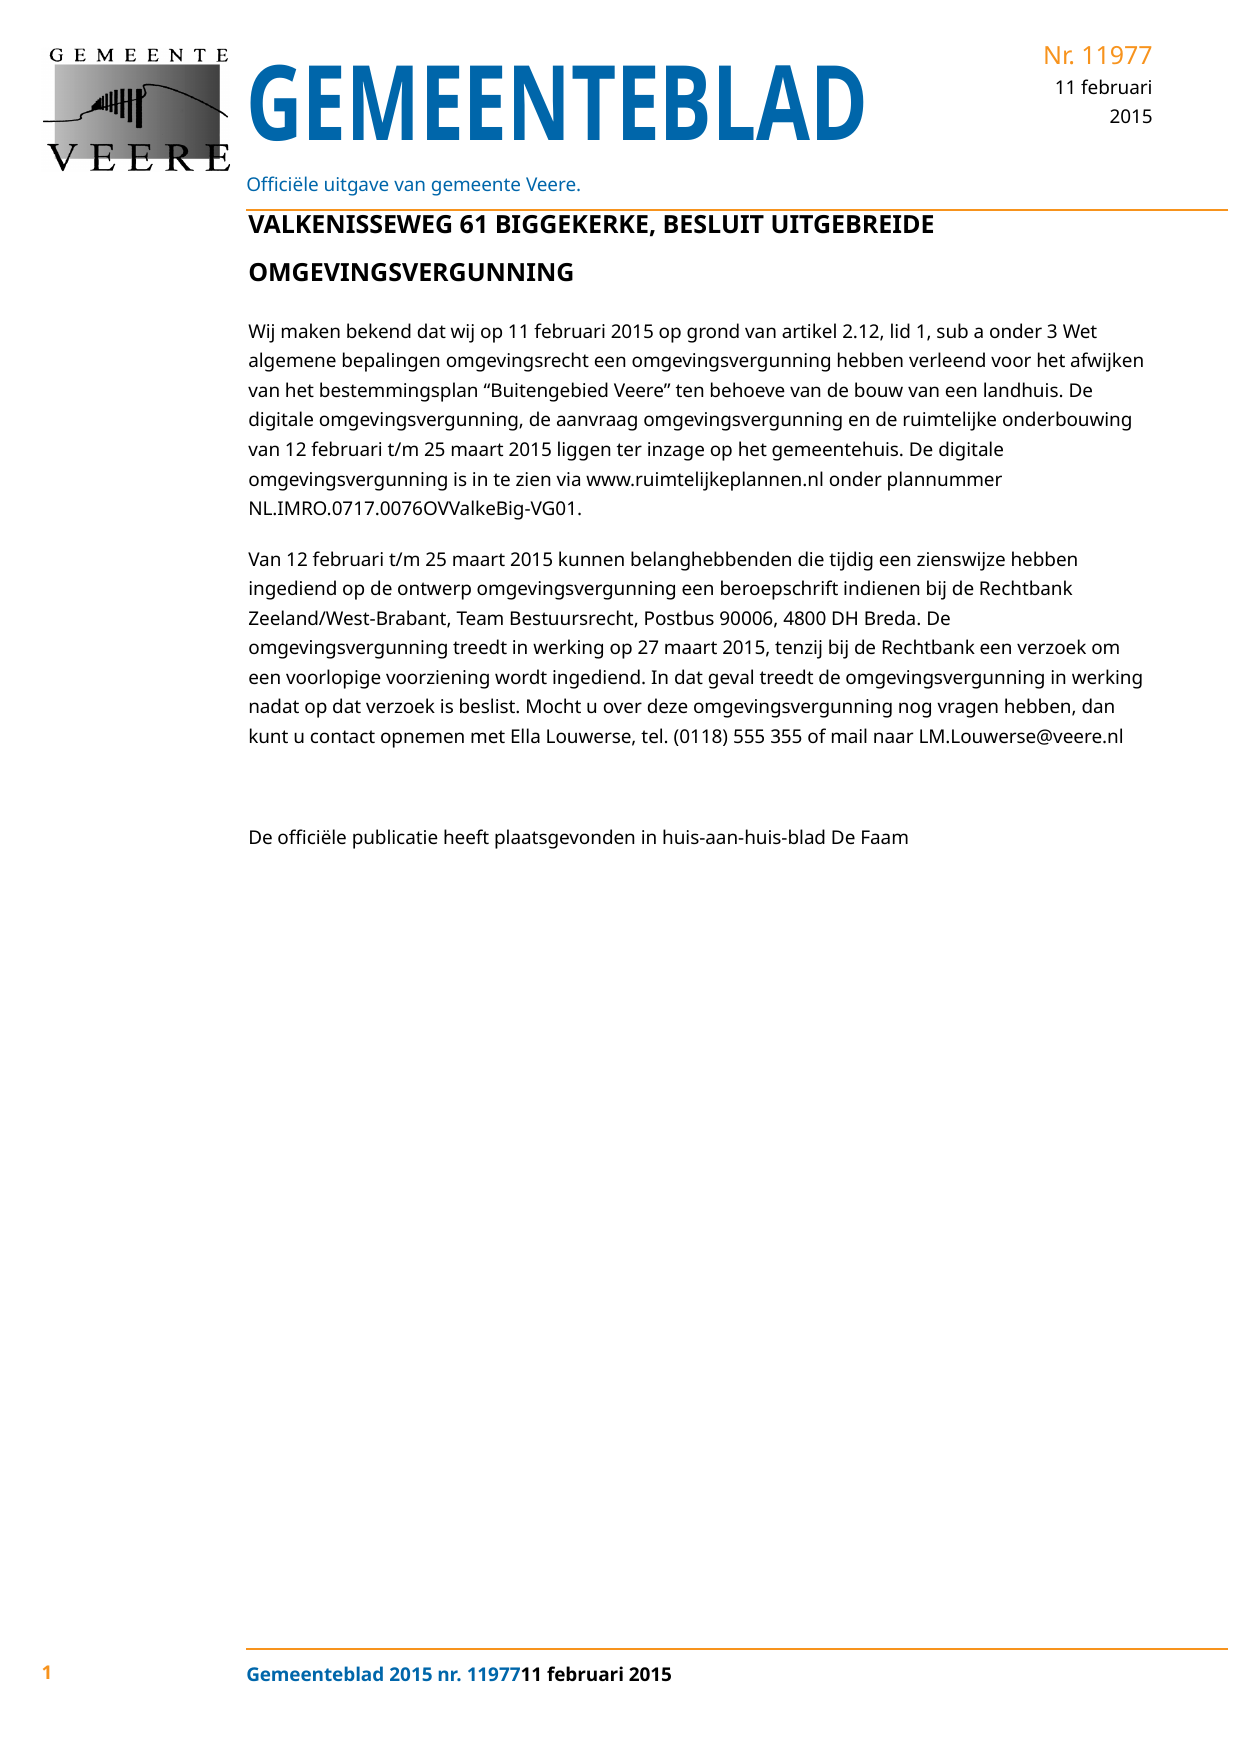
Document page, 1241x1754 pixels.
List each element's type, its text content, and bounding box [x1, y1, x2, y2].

text Wij maken bekend dat wij op 11 februari 2015 op grond van artikel 2.12, lid 1, sub a onder 3 Wet algemene bepalingen omgevingsrecht een omgevingsvergunning hebben verleend voor het afwijken van het bestemmingsplan “Buitengebied Veere” ten behoeve van de bouw van een landhuis. De digitale omgevingsvergunning, de aanvraag omgevingsvergunning en de ruimtelijke onderbouwing van 12 februari t/m 25 maart 2015 liggen ter inzage op het gemeentehuis. De digitale omgevingsvergunning is in te zien via www.ruimtelijkeplannen.nl onder plannummer NL.IMRO.0717.0076OVValkeBig-VG01. [248, 318, 1152, 521]
text VALKENISSEWEG 61 BIGGEKERKE, BESLUIT UITGEBREIDE OMGEVINGSVERGUNNING [248, 211, 1152, 288]
text De officiële publicatie heeft plaatsgevonden in huis-aan-huis-blad De Faam [248, 824, 1152, 850]
picture [41, 47, 231, 172]
text Van 12 februari t/m 25 maart 2015 kunnen belanghebbenden die tijdig een zienswijze hebben ingediend op de ontwerp omgevingsvergunning een beroepschrift indienen bij de Rechtbank Zeeland/West-Brabant, Team Bestuursrecht, Postbus 90006, 4800 DH Breda. De omgevingsvergunning treedt in werking op 27 maart 2015, tenzij bij de Rechtbank een verzoek om een voorlopige voorziening wordt ingediend. In dat geval treedt de omgevingsvergunning in werking nadat op dat verzoek is beslist. Mocht u over deze omgevingsvergunning nog vragen hebben, dan kunt u contact opnemen met Ella Louwerse, tel. (0118) 555 355 of mail naar LM.Louwerse@veere.nl [248, 546, 1152, 749]
